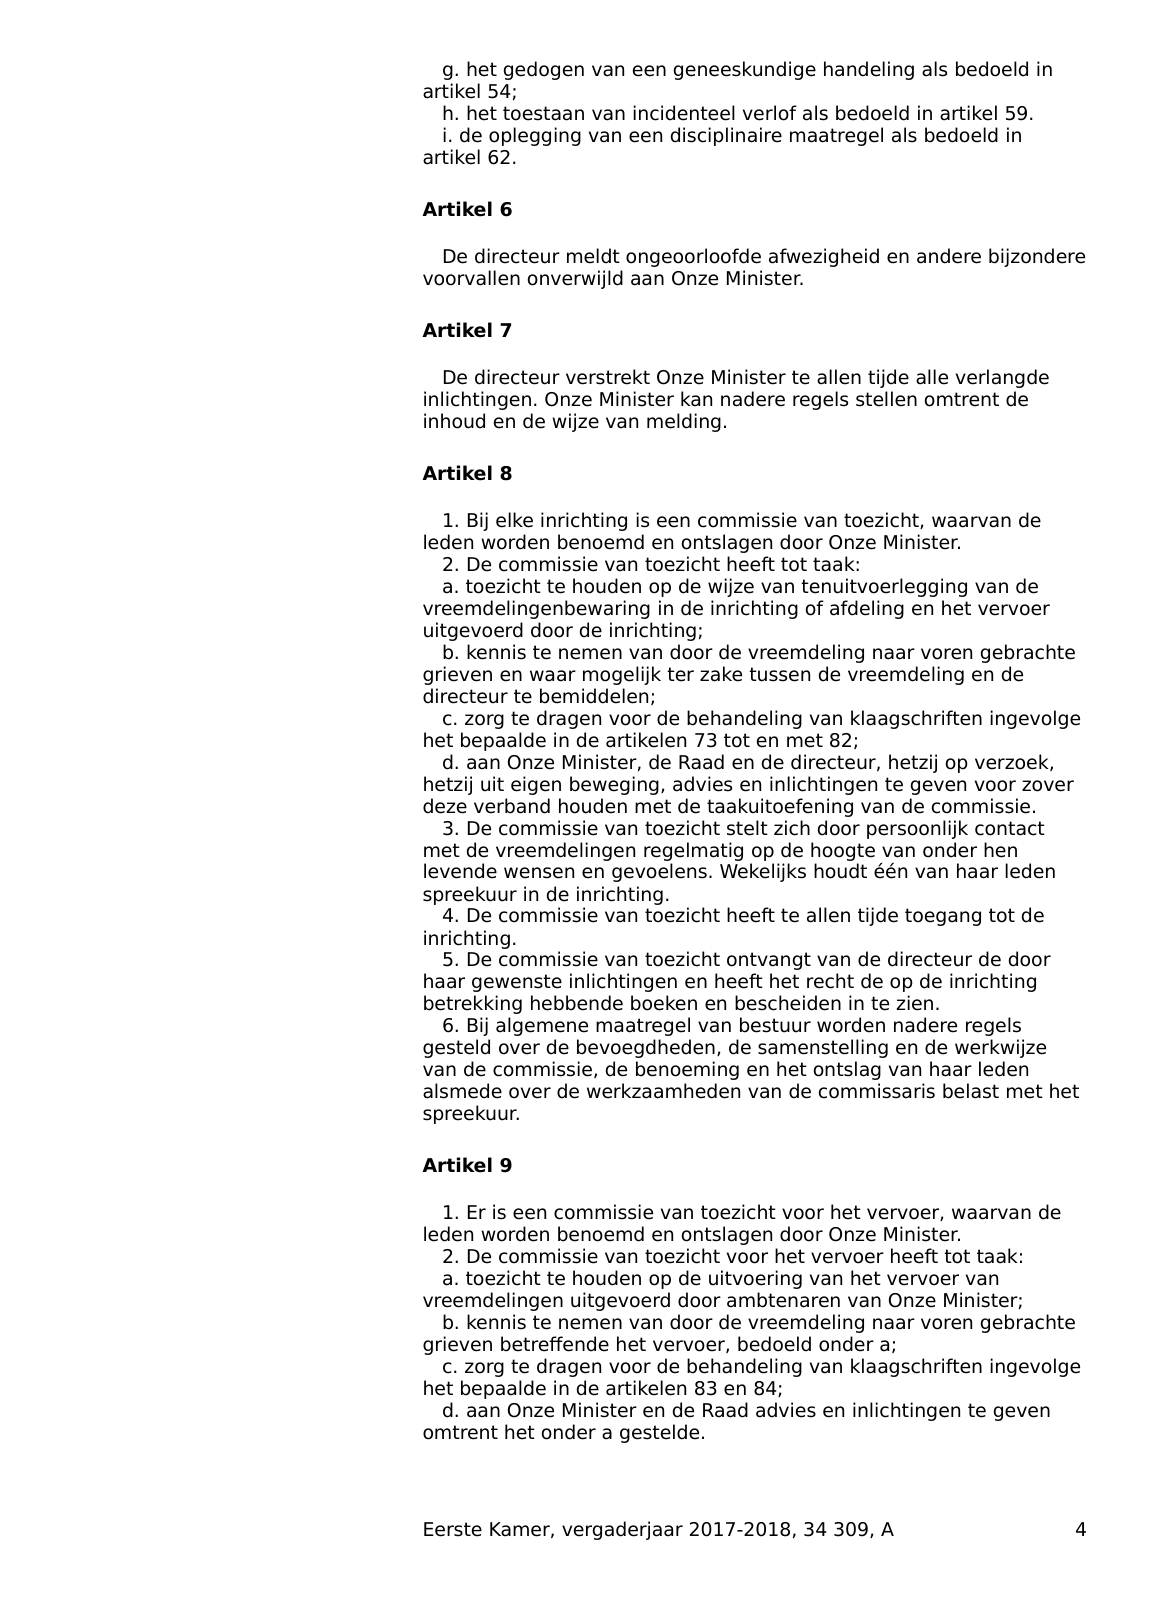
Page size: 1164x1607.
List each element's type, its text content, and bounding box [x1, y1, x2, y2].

text a. toezicht te houden op de wijze van tenuitvoerlegging van de vreemdelingenbewaring in de inrichting of afdeling en het vervoer uitgevoerd door de inrichting; [422, 576, 1087, 642]
text b. kennis te nemen van door de vreemdeling naar voren gebrachte grieven en waar mogelijk ter zake tussen de vreemdeling en de directeur te bemiddelen; [422, 642, 1087, 708]
text d. aan Onze Minister, de Raad en de directeur, hetzij op verzoek, hetzij uit eigen beweging, advies en inlichtingen te geven voor zover deze verband houden met de taakuitoefening van de commissie. [422, 752, 1087, 817]
text De directeur meldt ongeoorloofde afwezigheid en andere bijzondere voorvallen onverwijld aan Onze Minister. [422, 246, 1087, 290]
text 5. De commissie van toezicht ontvangt van de directeur de door haar gewenste inlichtingen en heeft het recht de op de inrichting betrekking hebbende boeken en bescheiden in te zien. [422, 949, 1087, 1015]
text 4. De commissie van toezicht heeft te allen tijde toegang tot de inrichting. [422, 905, 1087, 949]
text a. toezicht te houden op de uitvoering van het vervoer van vreemdelingen uitgevoerd door ambtenaren van Onze Minister; [422, 1268, 1087, 1312]
text 6. Bij algemene maatregel van bestuur worden nadere regels gesteld over de bevoegdheden, de samenstelling en de werkwijze van de commissie, de benoeming en het ontslag van haar leden alsmede over de werkzaamheden van de commissaris belast met het spreekuur. [422, 1015, 1087, 1125]
text d. aan Onze Minister en de Raad advies en inlichtingen te geven omtrent het onder a gestelde. [422, 1400, 1087, 1444]
text b. kennis te nemen van door de vreemdeling naar voren gebrachte grieven betreffende het vervoer, bedoeld onder a; [422, 1312, 1087, 1356]
text 1. Bij elke inrichting is een commissie van toezicht, waarvan de leden worden benoemd en ontslagen door Onze Minister. [422, 510, 1087, 554]
text 2. De commissie van toezicht heeft tot taak: [422, 554, 1087, 576]
subtitle Artikel 8 [422, 463, 1087, 485]
text De directeur verstrekt Onze Minister te allen tijde alle verlangde inlichtingen. Onze Minister kan nadere regels stellen omtrent de inhoud en de wijze van melding. [422, 367, 1087, 433]
text 1. Er is een commissie van toezicht voor het vervoer, waarvan de leden worden benoemd en ontslagen door Onze Minister. [422, 1202, 1087, 1246]
text c. zorg te dragen voor de behandeling van klaagschriften ingevolge het bepaalde in de artikelen 73 tot en met 82; [422, 708, 1087, 752]
subtitle Artikel 6 [422, 199, 1087, 221]
text g. het gedogen van een geneeskundige handeling als bedoeld in artikel 54; [422, 59, 1087, 103]
subtitle Artikel 9 [422, 1155, 1087, 1177]
subtitle Artikel 7 [422, 320, 1087, 342]
text 3. De commissie van toezicht stelt zich door persoonlijk contact met de vreemdelingen regelmatig op de hoogte van onder hen levende wensen en gevoelens. Wekelijks houdt één van haar leden spreekuur in de inrichting. [422, 817, 1087, 905]
text h. het toestaan van incidenteel verlof als bedoeld in artikel 59. [422, 103, 1087, 125]
text 2. De commissie van toezicht voor het vervoer heeft tot taak: [422, 1246, 1087, 1268]
text i. de oplegging van een disciplinaire maatregel als bedoeld in artikel 62. [422, 125, 1087, 169]
text c. zorg te dragen voor de behandeling van klaagschriften ingevolge het bepaalde in de artikelen 83 en 84; [422, 1356, 1087, 1400]
